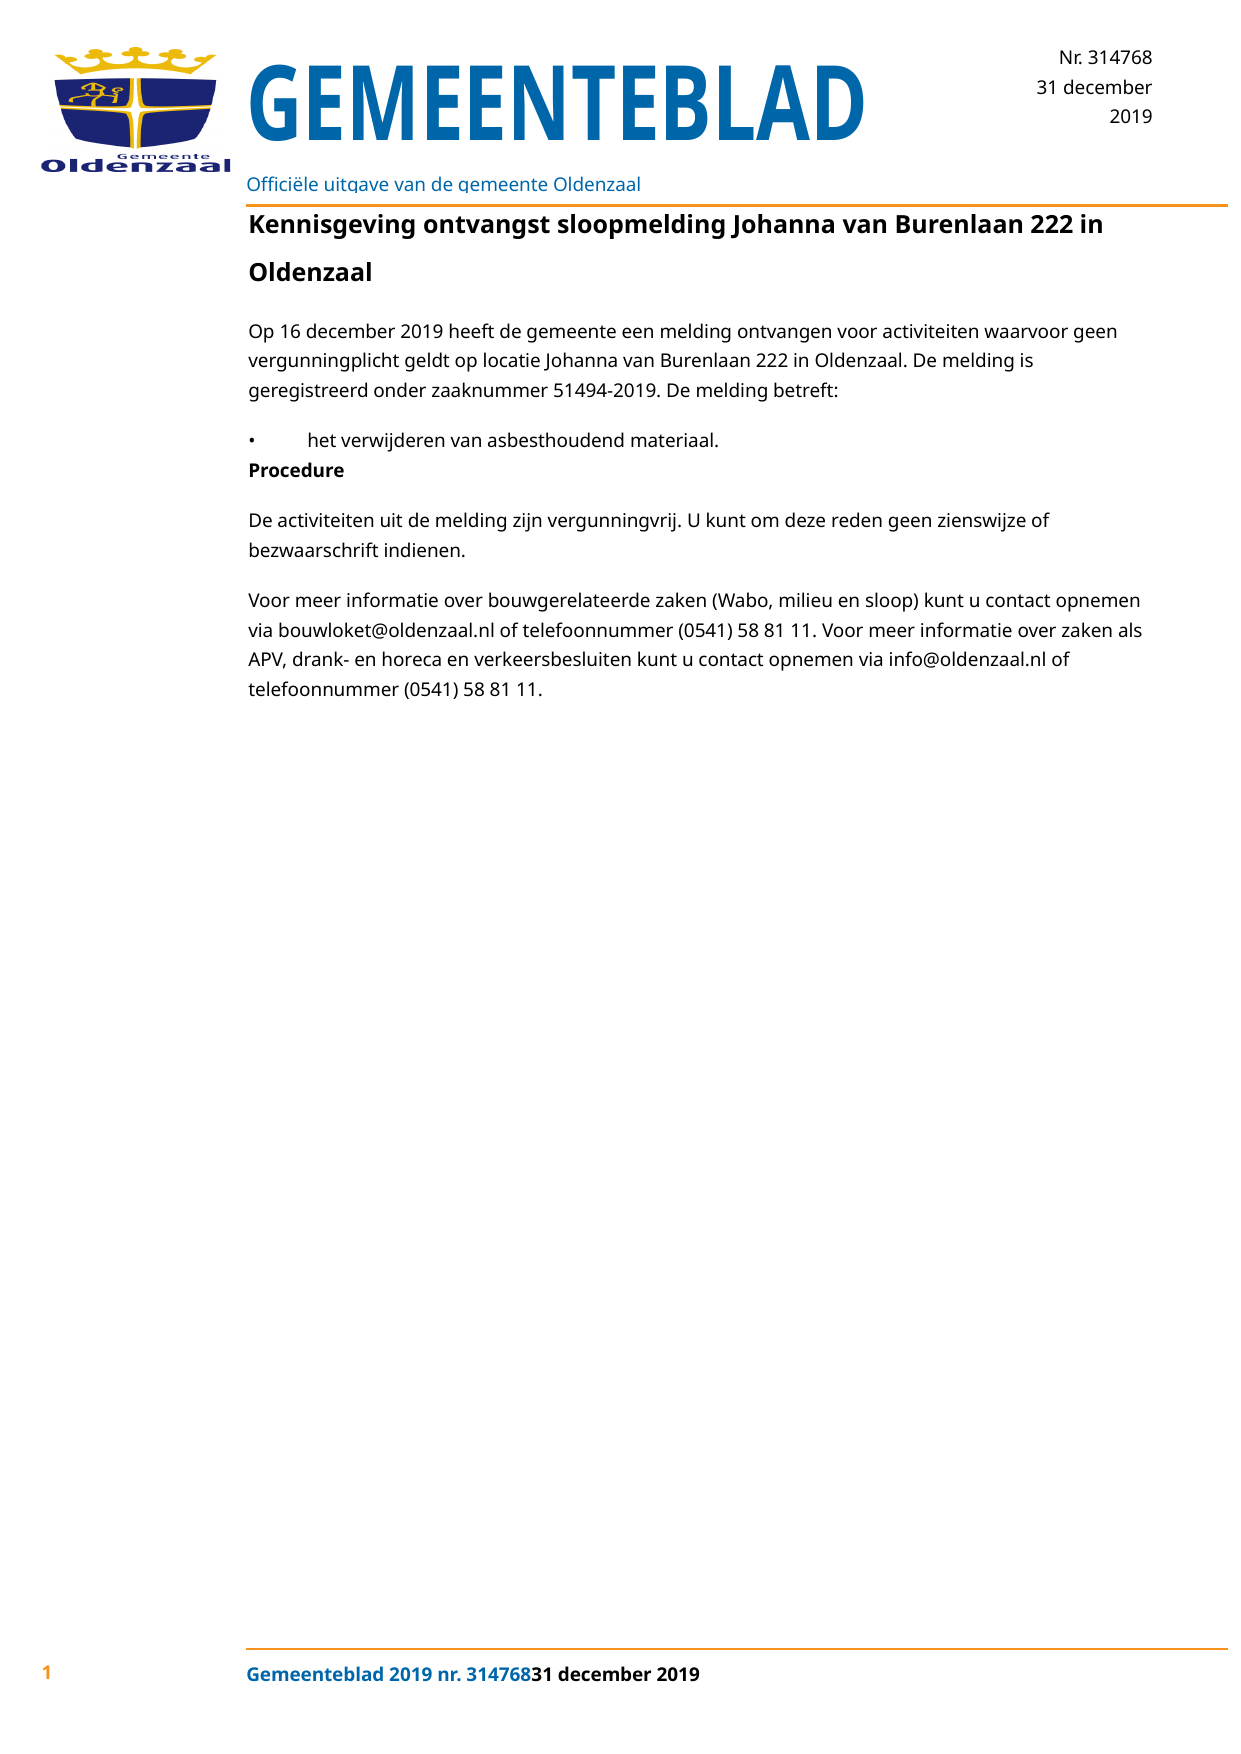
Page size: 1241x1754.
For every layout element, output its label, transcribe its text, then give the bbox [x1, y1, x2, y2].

text Voor meer informatie over bouwgerelateerde zaken (Wabo, milieu en sloop) kunt u contact opnemen via bouwloket@oldenzaal.nl of telefoonnummer (0541) 58 81 11. Voor meer informatie over zaken als APV, drank- en horeca en verkeersbesluiten kunt u contact opnemen via info@oldenzaal.nl of telefoonnummer (0541) 58 81 11. [248, 587, 1152, 702]
list het verwijderen van asbesthoudend materiaal. [248, 427, 1152, 453]
picture [41, 47, 231, 172]
text Procedure [248, 457, 1152, 483]
text De activiteiten uit de melding zijn vergunningvrij. U kunt om deze reden geen zienswijze of bezwaarschrift indienen. [248, 507, 1152, 563]
text Op 16 december 2019 heeft de gemeente een melding ontvangen voor activiteiten waarvoor geen vergunningplicht geldt op locatie Johanna van Burenlaan 222 in Oldenzaal. De melding is geregistreerd onder zaaknummer 51494-2019. De melding betreft: [248, 318, 1152, 403]
text Kennisgeving ontvangst sloopmelding Johanna van Burenlaan 222 in Oldenzaal [248, 207, 1152, 288]
